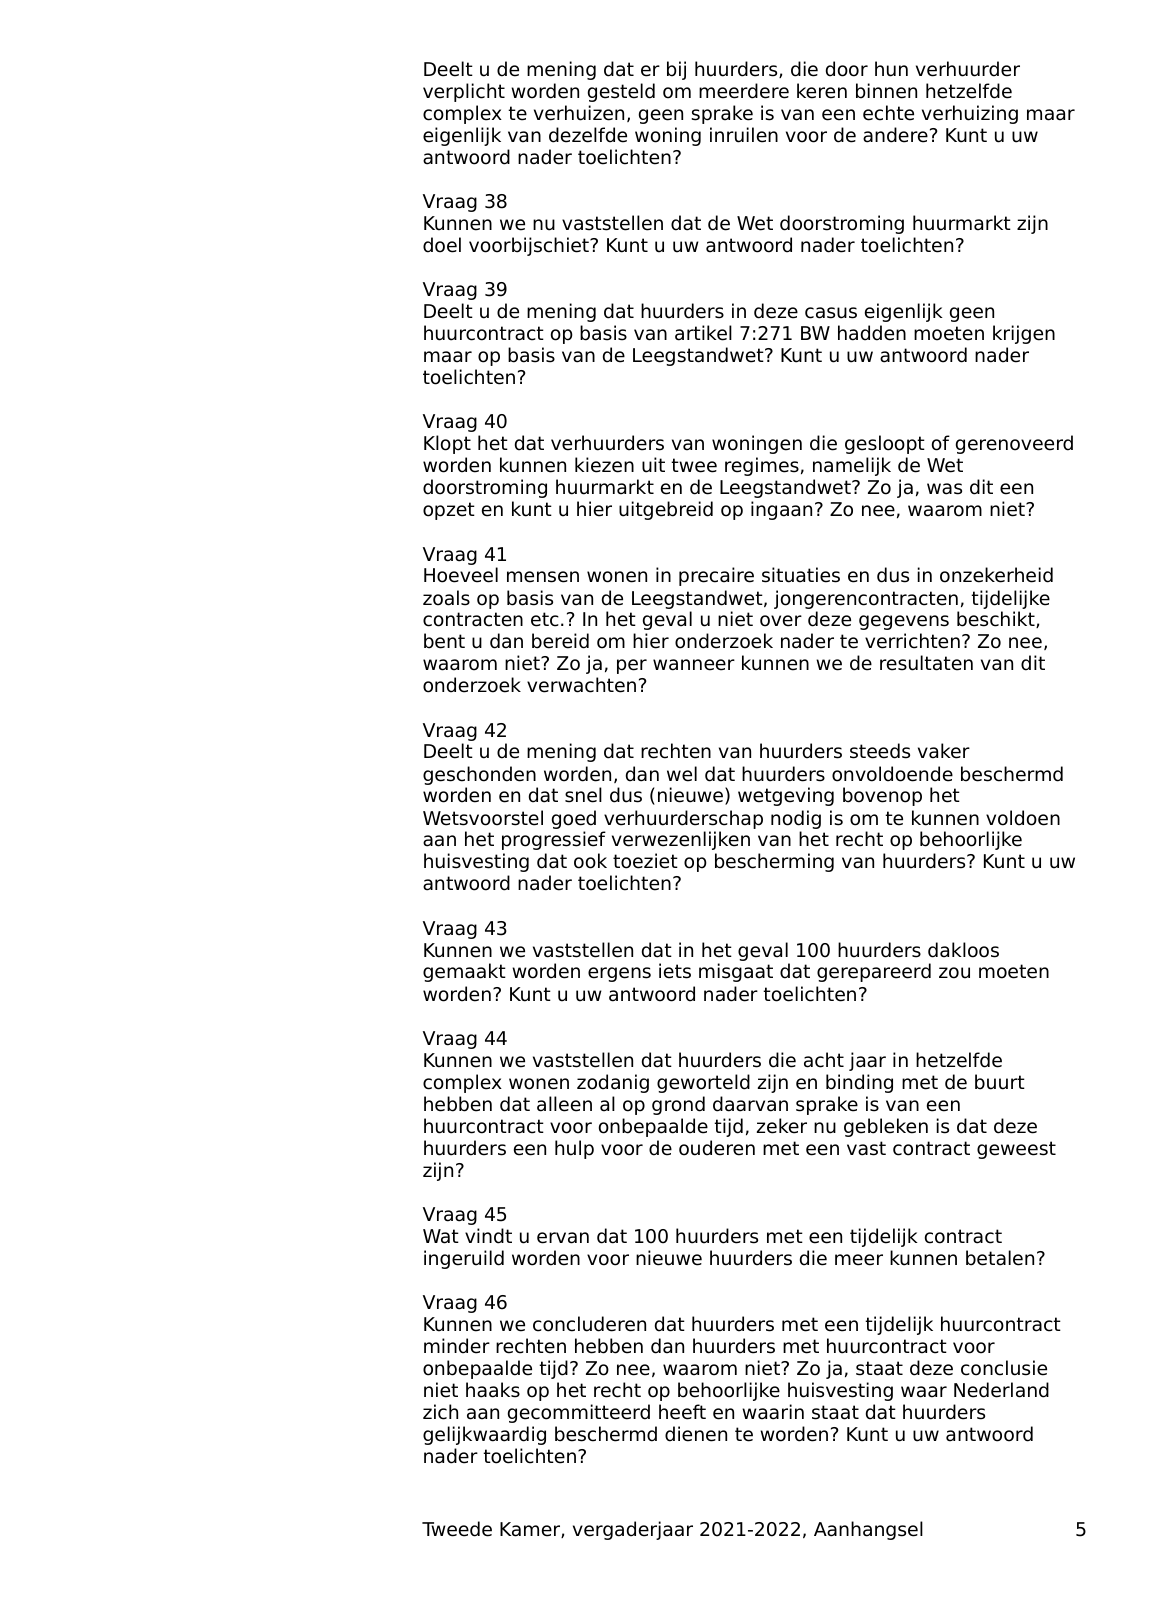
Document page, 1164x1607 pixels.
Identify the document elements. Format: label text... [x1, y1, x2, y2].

text Wat vindt u ervan dat 100 huurders met een tijdelijk contract ingeruild worden voor nieuwe huurders die meer kunnen betalen? [422, 1226, 1087, 1269]
text Kunnen we vaststellen dat huurders die acht jaar in hetzelfde complex wonen zodanig geworteld zijn en binding met de buurt hebben dat alleen al op grond daarvan sprake is van een huurcontract voor onbepaalde tijd, zeker nu gebleken is dat deze huurders een hulp voor de ouderen met een vast contract geweest zijn? [422, 1049, 1087, 1181]
text Vraag 38 [422, 191, 1087, 213]
text Deelt u de mening dat er bij huurders, die door hun verhuurder verplicht worden gesteld om meerdere keren binnen hetzelfde complex te verhuizen, geen sprake is van een echte verhuizing maar eigenlijk van dezelfde woning inruilen voor de andere? Kunt u uw antwoord nader toelichten? [422, 59, 1087, 169]
text Vraag 40 [422, 411, 1087, 433]
text Deelt u de mening dat huurders in deze casus eigenlijk geen huurcontract op basis van artikel 7:271 BW hadden moeten krijgen maar op basis van de Leegstandwet? Kunt u uw antwoord nader toelichten? [422, 301, 1087, 389]
text Vraag 46 [422, 1292, 1087, 1314]
text Klopt het dat verhuurders van woningen die gesloopt of gerenoveerd worden kunnen kiezen uit twee regimes, namelijk de Wet doorstroming huurmarkt en de Leegstandwet? Zo ja, was dit een opzet en kunt u hier uitgebreid op ingaan? Zo nee, waarom niet? [422, 433, 1087, 521]
text Vraag 41 [422, 543, 1087, 565]
text Kunnen we nu vaststellen dat de Wet doorstroming huurmarkt zijn doel voorbijschiet? Kunt u uw antwoord nader toelichten? [422, 213, 1087, 257]
text Vraag 42 [422, 719, 1087, 741]
text Vraag 45 [422, 1204, 1087, 1226]
text Hoeveel mensen wonen in precaire situaties en dus in onzekerheid zoals op basis van de Leegstandwet, jongerencontracten, tijdelijke contracten etc.? In het geval u niet over deze gegevens beschikt, bent u dan bereid om hier onderzoek nader te verrichten? Zo nee, waarom niet? Zo ja, per wanneer kunnen we de resultaten van dit onderzoek verwachten? [422, 565, 1087, 697]
text Vraag 39 [422, 279, 1087, 301]
text Vraag 43 [422, 917, 1087, 939]
text Kunnen we concluderen dat huurders met een tijdelijk huurcontract minder rechten hebben dan huurders met huurcontract voor onbepaalde tijd? Zo nee, waarom niet? Zo ja, staat deze conclusie niet haaks op het recht op behoorlijke huisvesting waar Nederland zich aan gecommitteerd heeft en waarin staat dat huurders gelijkwaardig beschermd dienen te worden? Kunt u uw antwoord nader toelichten? [422, 1314, 1087, 1468]
text Vraag 44 [422, 1028, 1087, 1049]
text Kunnen we vaststellen dat in het geval 100 huurders dakloos gemaakt worden ergens iets misgaat dat gerepareerd zou moeten worden? Kunt u uw antwoord nader toelichten? [422, 939, 1087, 1005]
text Deelt u de mening dat rechten van huurders steeds vaker geschonden worden, dan wel dat huurders onvoldoende beschermd worden en dat snel dus (nieuwe) wetgeving bovenop het Wetsvoorstel goed verhuurderschap nodig is om te kunnen voldoen aan het progressief verwezenlijken van het recht op behoorlijke huisvesting dat ook toeziet op bescherming van huurders? Kunt u uw antwoord nader toelichten? [422, 741, 1087, 895]
